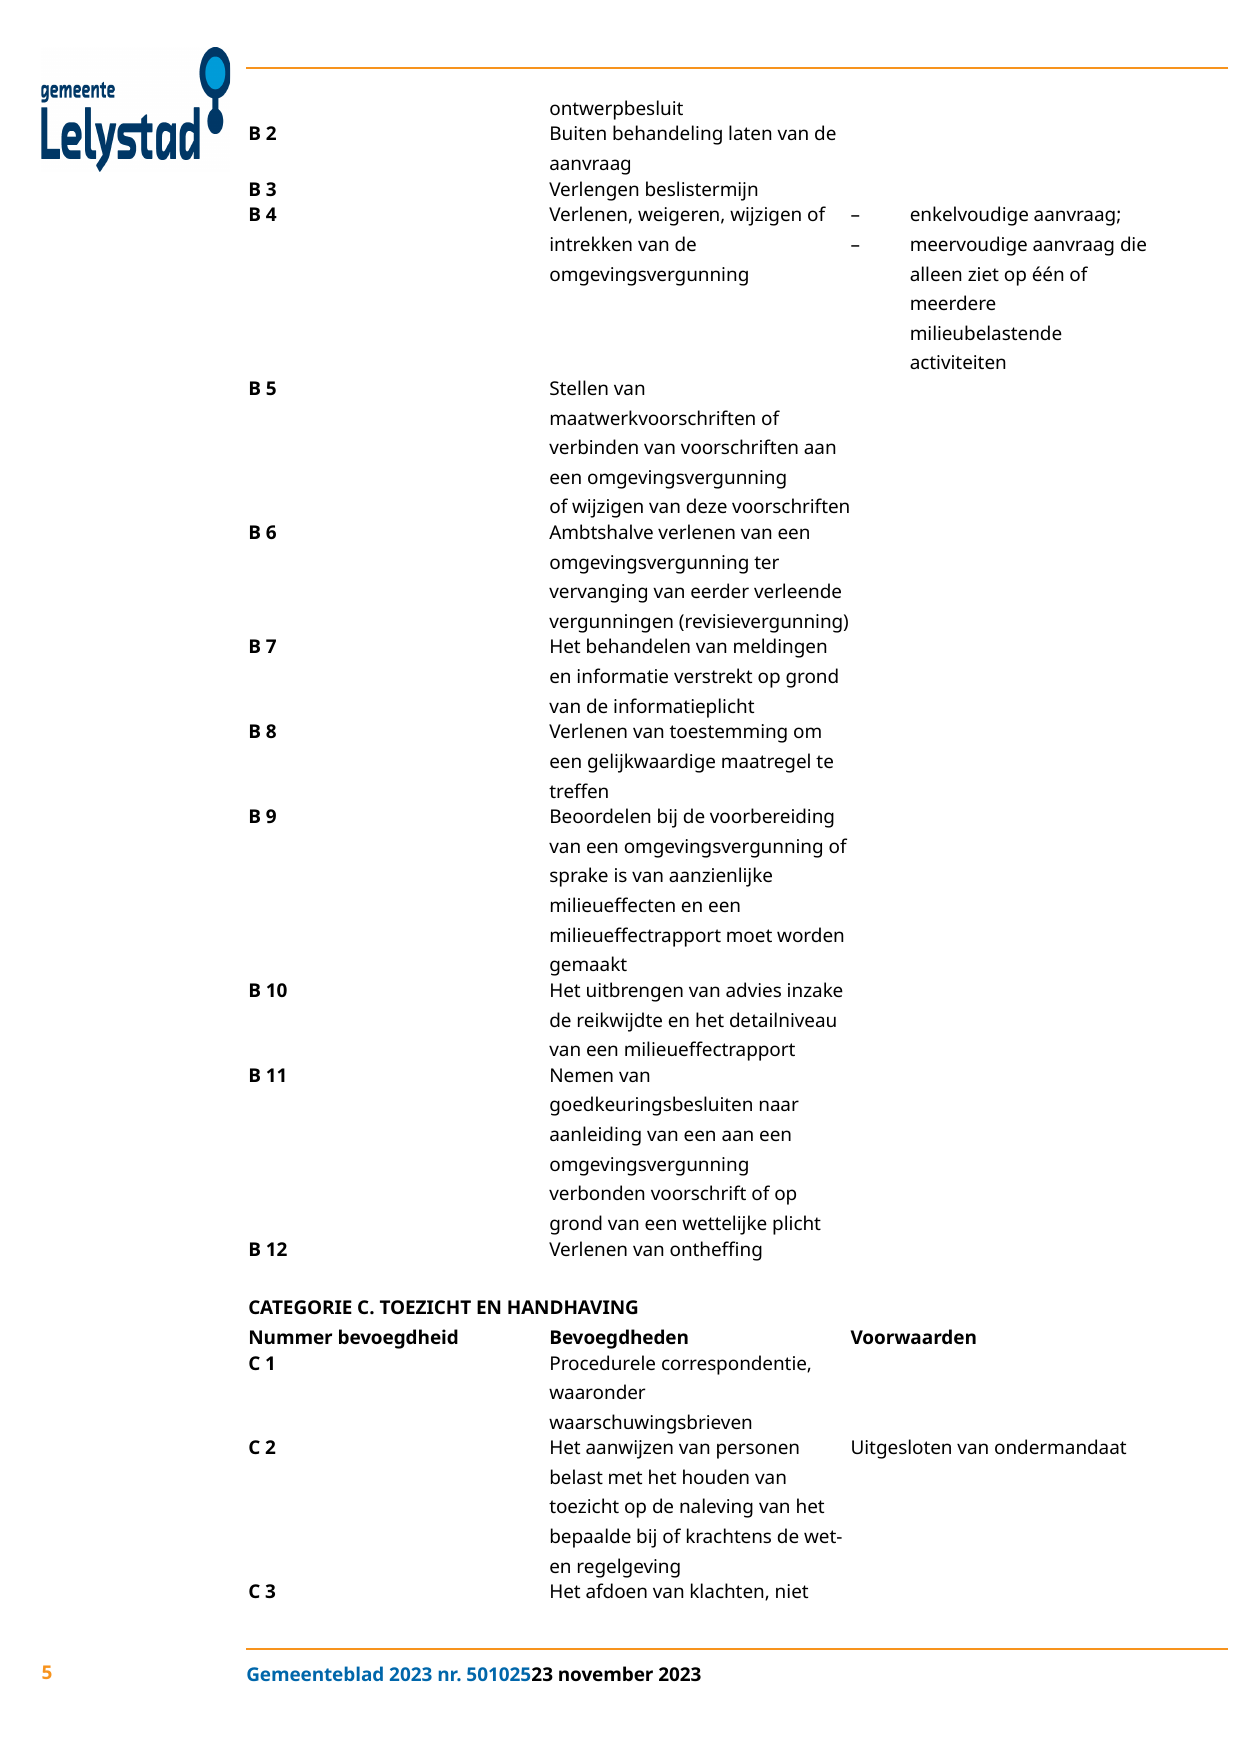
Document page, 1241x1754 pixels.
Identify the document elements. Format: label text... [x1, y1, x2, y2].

table_cell [850, 1236, 1152, 1261]
table_cell Het uitbrengen van advies inzake de reikwijdte en het detailniveau van een milieueffectrapport [549, 977, 850, 1062]
table_cell Het afdoen van klachten, niet [549, 1579, 850, 1604]
table_cell [850, 176, 1152, 202]
table_cell Verlengen beslistermijn [549, 176, 850, 202]
table_cell Beoordelen bij de voorbereiding van een omgevingsvergunning of sprake is van aanzienlijke milieueffecten en een milieueffectrapport moet worden gemaakt [549, 804, 850, 977]
text CATEGORIE C. TOEZICHT EN HANDHAVING [248, 1294, 1152, 1320]
table_cell [850, 977, 1152, 1062]
table_cell [850, 121, 1152, 176]
table_cell Buiten behandeling laten van de aanvraag [549, 121, 850, 176]
table_header Nummer bevoegdheid [248, 1324, 549, 1350]
table_cell Stellen van maatwerkvoorschriften of verbinden van voorschriften aan een omgevingsvergunning of wijzigen van deze voorschriften [549, 375, 850, 519]
table_cell [248, 95, 549, 121]
table_cell C 3 [248, 1579, 549, 1604]
table_cell B 5 [248, 375, 549, 519]
table_cell B 12 [248, 1236, 549, 1261]
table_cell B 8 [248, 719, 549, 803]
table_cell Verlenen van toestemming om een gelijkwaardige maatregel te treffen [549, 719, 850, 803]
table_cell [850, 375, 1152, 519]
table_cell [850, 1062, 1152, 1236]
table_cell B 9 [248, 804, 549, 977]
table_cell B 3 [248, 176, 549, 202]
table_cell Uitgesloten van ondermandaat [850, 1435, 1152, 1579]
table_cell B 2 [248, 121, 549, 176]
table_header Voorwaarden [850, 1324, 1152, 1350]
table_cell B 7 [248, 634, 549, 719]
table_cell [850, 719, 1152, 803]
table_cell B 4 [248, 202, 549, 375]
table_cell Verlenen, weigeren, wijzigen of intrekken van de omgevingsvergunning [549, 202, 850, 375]
table_cell B 11 [248, 1062, 549, 1236]
table_cell [850, 519, 1152, 634]
table_cell C 2 [248, 1435, 549, 1579]
table_cell B 6 [248, 519, 549, 634]
table_cell B 10 [248, 977, 549, 1062]
table_cell [850, 634, 1152, 719]
table_cell C 1 [248, 1350, 549, 1434]
table_cell Nemen van goedkeuringsbesluiten naar aanleiding van een aan een omgevingsvergunning verbonden voorschrift of op grond van een wettelijke plicht [549, 1062, 850, 1236]
table_cell Procedurele correspondentie, waaronder waarschuwingsbrieven [549, 1350, 850, 1434]
table_cell [850, 1350, 1152, 1434]
table_cell [850, 1579, 1152, 1604]
picture [41, 47, 231, 172]
table_cell Het behandelen van meldingen en informatie verstrekt op grond van de informatieplicht [549, 634, 850, 719]
table_cell Ambtshalve verlenen van een omgevingsvergunning ter vervanging van eerder verleende vergunningen (revisievergunning) [549, 519, 850, 634]
table_cell ontwerpbesluit [549, 95, 850, 121]
table_cell Verlenen van ontheffing [549, 1236, 850, 1261]
table_cell [850, 95, 1152, 121]
table_cell [850, 804, 1152, 977]
table_cell enkelvoudige aanvraag; meervoudige aanvraag die alleen ziet op één of meerdere milieubelastende activiteiten [850, 202, 1152, 375]
table_header Bevoegdheden [549, 1324, 850, 1350]
table_cell Het aanwijzen van personen belast met het houden van toezicht op de naleving van het bepaalde bij of krachtens de wet- en regelgeving [549, 1435, 850, 1579]
